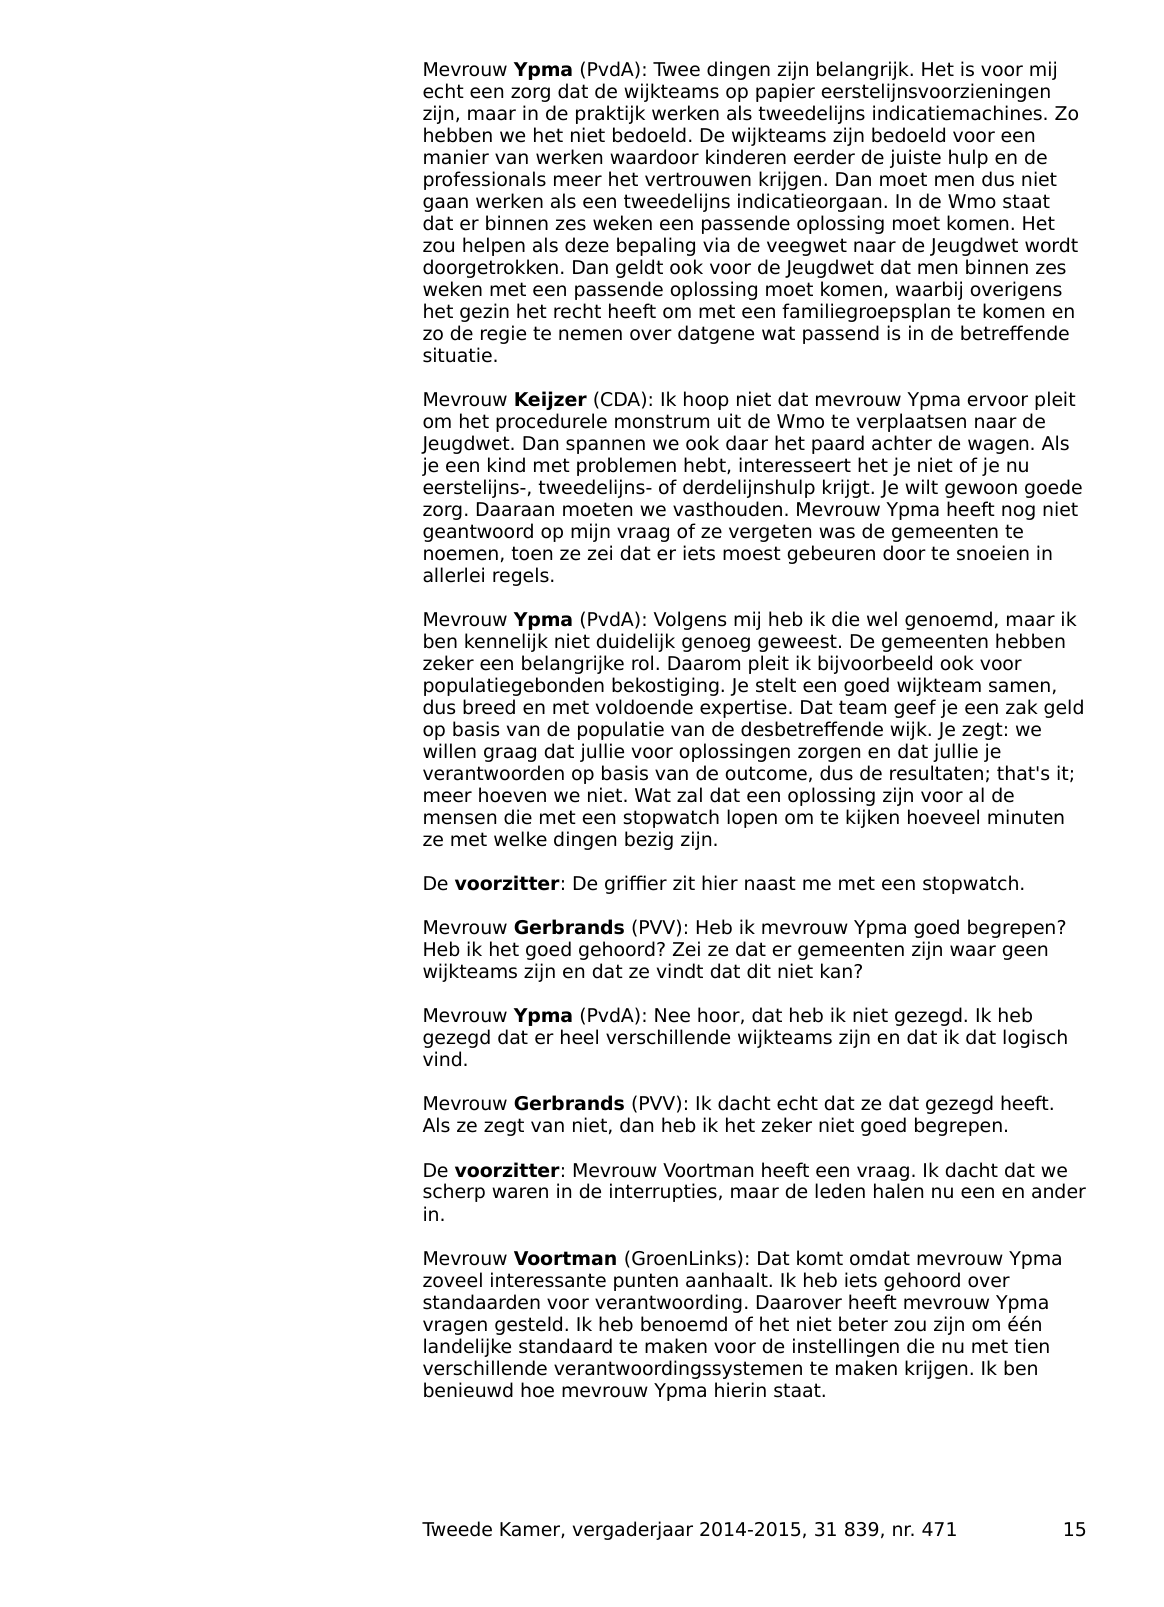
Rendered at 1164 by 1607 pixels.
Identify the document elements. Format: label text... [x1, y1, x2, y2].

text De voorzitter: Mevrouw Voortman heeft een vraag. Ik dacht dat we scherp waren in de interrupties, maar de leden halen nu een en ander in. [422, 1159, 1087, 1225]
text De voorzitter: De griffier zit hier naast me met een stopwatch. [422, 873, 1087, 895]
text Mevrouw Voortman (GroenLinks): Dat komt omdat mevrouw Ypma zoveel interessante punten aanhaalt. Ik heb iets gehoord over standaarden voor verantwoording. Daarover heeft mevrouw Ypma vragen gesteld. Ik heb benoemd of het niet beter zou zijn om één landelijke standaard te maken voor de instellingen die nu met tien verschillende verantwoordingssystemen te maken krijgen. Ik ben benieuwd hoe mevrouw Ypma hierin staat. [422, 1248, 1087, 1401]
text Mevrouw Gerbrands (PVV): Ik dacht echt dat ze dat gezegd heeft. Als ze zegt van niet, dan heb ik het zeker niet goed begrepen. [422, 1093, 1087, 1137]
text Mevrouw Keijzer (CDA): Ik hoop niet dat mevrouw Ypma ervoor pleit om het procedurele monstrum uit de Wmo te verplaatsen naar de Jeugdwet. Dan spannen we ook daar het paard achter de wagen. Als je een kind met problemen hebt, interesseert het je niet of je nu eerstelijns-, tweedelijns- of derdelijnshulp krijgt. Je wilt gewoon goede zorg. Daaraan moeten we vasthouden. Mevrouw Ypma heeft nog niet geantwoord op mijn vraag of ze vergeten was de gemeenten te noemen, toen ze zei dat er iets moest gebeuren door te snoeien in allerlei regels. [422, 389, 1087, 587]
text Mevrouw Ypma (PvdA): Twee dingen zijn belangrijk. Het is voor mij echt een zorg dat de wijkteams op papier eerstelijnsvoorzieningen zijn, maar in de praktijk werken als tweedelijns indicatiemachines. Zo hebben we het niet bedoeld. De wijkteams zijn bedoeld voor een manier van werken waardoor kinderen eerder de juiste hulp en de professionals meer het vertrouwen krijgen. Dan moet men dus niet gaan werken als een tweedelijns indicatieorgaan. In de Wmo staat dat er binnen zes weken een passende oplossing moet komen. Het zou helpen als deze bepaling via de veegwet naar de Jeugdwet wordt doorgetrokken. Dan geldt ook voor de Jeugdwet dat men binnen zes weken met een passende oplossing moet komen, waarbij overigens het gezin het recht heeft om met een familiegroepsplan te komen en zo de regie te nemen over datgene wat passend is in de betreffende situatie. [422, 59, 1087, 367]
text Mevrouw Ypma (PvdA): Volgens mij heb ik die wel genoemd, maar ik ben kennelijk niet duidelijk genoeg geweest. De gemeenten hebben zeker een belangrijke rol. Daarom pleit ik bijvoorbeeld ook voor populatiegebonden bekostiging. Je stelt een goed wijkteam samen, dus breed en met voldoende expertise. Dat team geef je een zak geld op basis van de populatie van de desbetreffende wijk. Je zegt: we willen graag dat jullie voor oplossingen zorgen en dat jullie je verantwoorden op basis van de outcome, dus de resultaten; that's it; meer hoeven we niet. Wat zal dat een oplossing zijn voor al de mensen die met een stopwatch lopen om te kijken hoeveel minuten ze met welke dingen bezig zijn. [422, 609, 1087, 851]
text Mevrouw Ypma (PvdA): Nee hoor, dat heb ik niet gezegd. Ik heb gezegd dat er heel verschillende wijkteams zijn en dat ik dat logisch vind. [422, 1005, 1087, 1071]
text Mevrouw Gerbrands (PVV): Heb ik mevrouw Ypma goed begrepen? Heb ik het goed gehoord? Zei ze dat er gemeenten zijn waar geen wijkteams zijn en dat ze vindt dat dit niet kan? [422, 917, 1087, 983]
